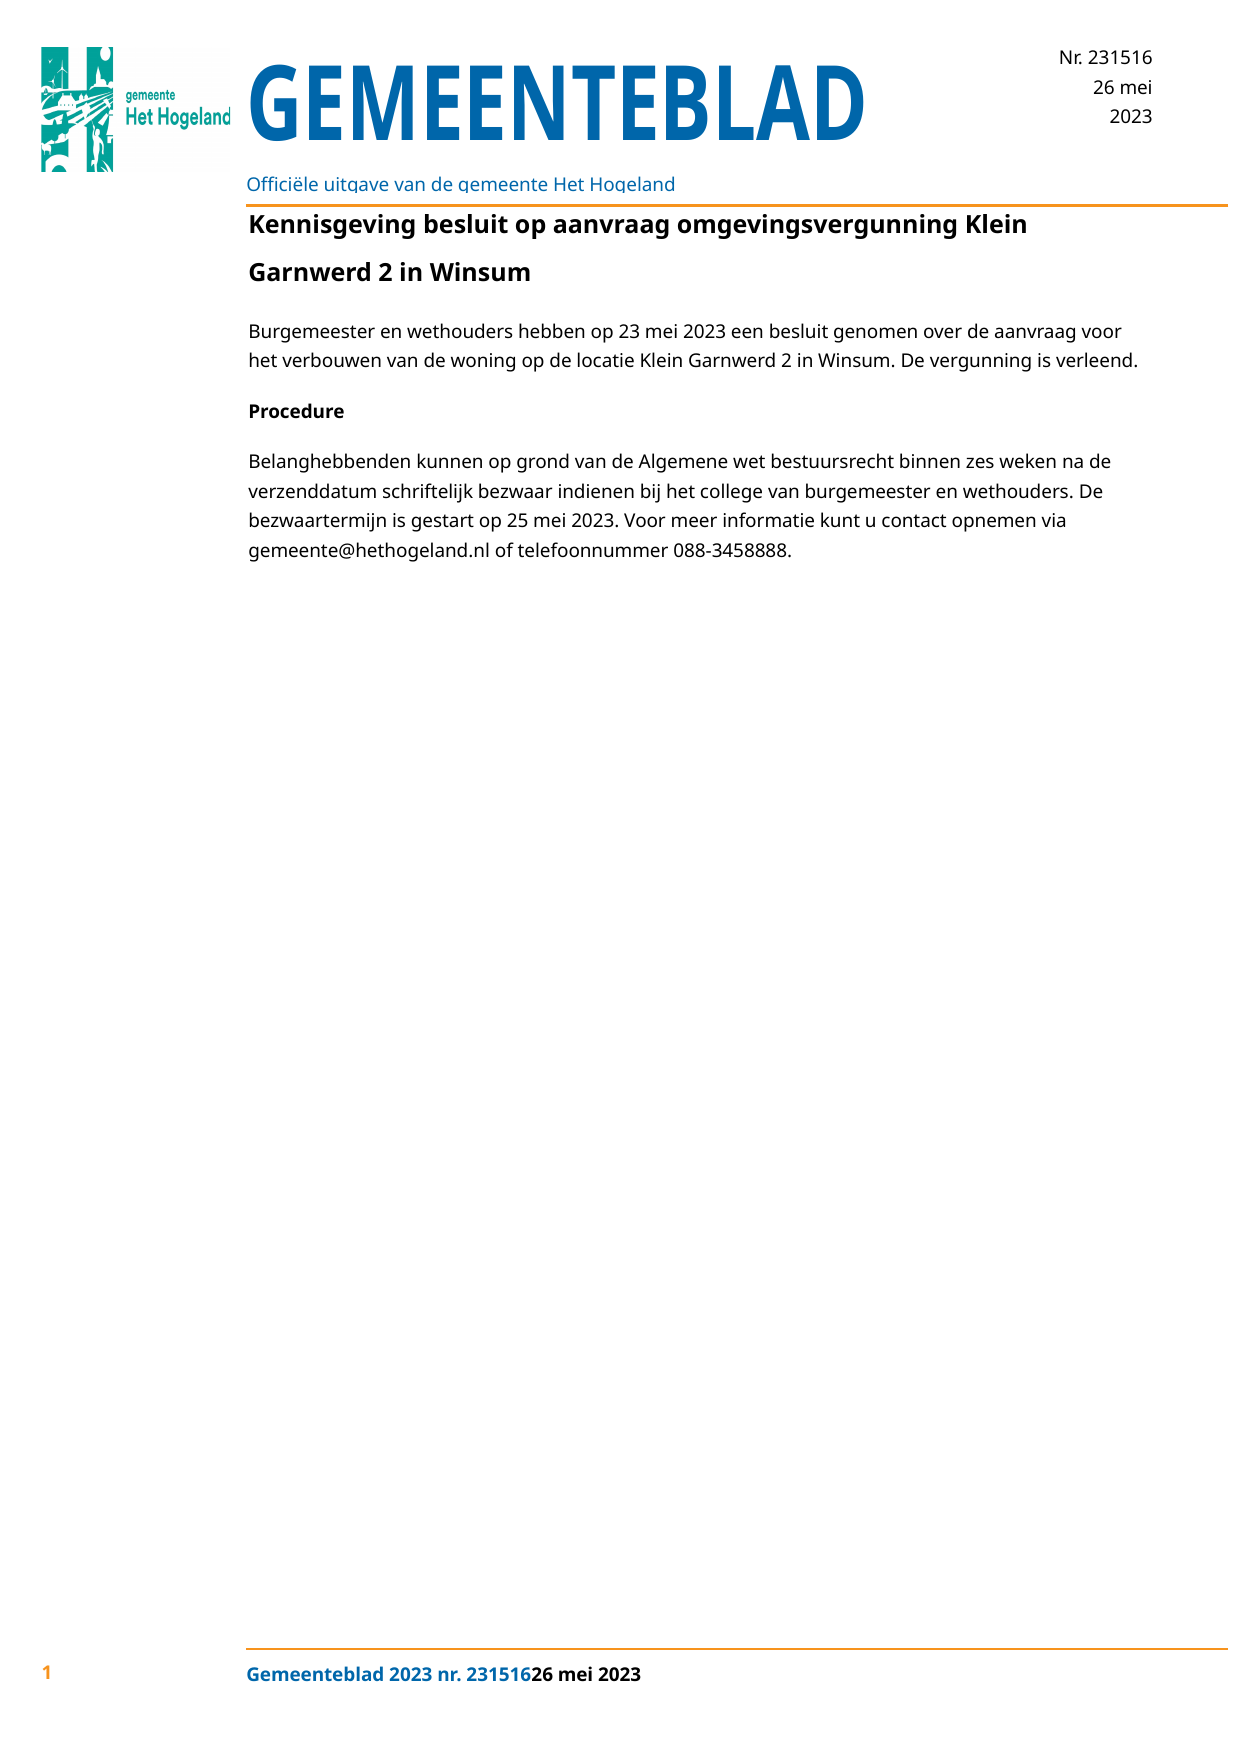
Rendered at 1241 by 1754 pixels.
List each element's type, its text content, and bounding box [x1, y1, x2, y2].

text Burgemeester en wethouders hebben op 23 mei 2023 een besluit genomen over de aanvraag voor het verbouwen van de woning op de locatie Klein Garnwerd 2 in Winsum. De vergunning is verleend. [248, 318, 1152, 373]
picture [41, 47, 231, 172]
text Kennisgeving besluit op aanvraag omgevingsvergunning Klein Garnwerd 2 in Winsum [248, 207, 1152, 288]
text Procedure [248, 398, 1152, 424]
text Belanghebbenden kunnen op grond van de Algemene wet bestuursrecht binnen zes weken na de verzenddatum schriftelijk bezwaar indienen bij het college van burgemeester en wethouders. De bezwaartermijn is gestart op 25 mei 2023. Voor meer informatie kunt u contact opnemen via gemeente@hethogeland.nl of telefoonnummer 088-3458888. [248, 448, 1152, 563]
